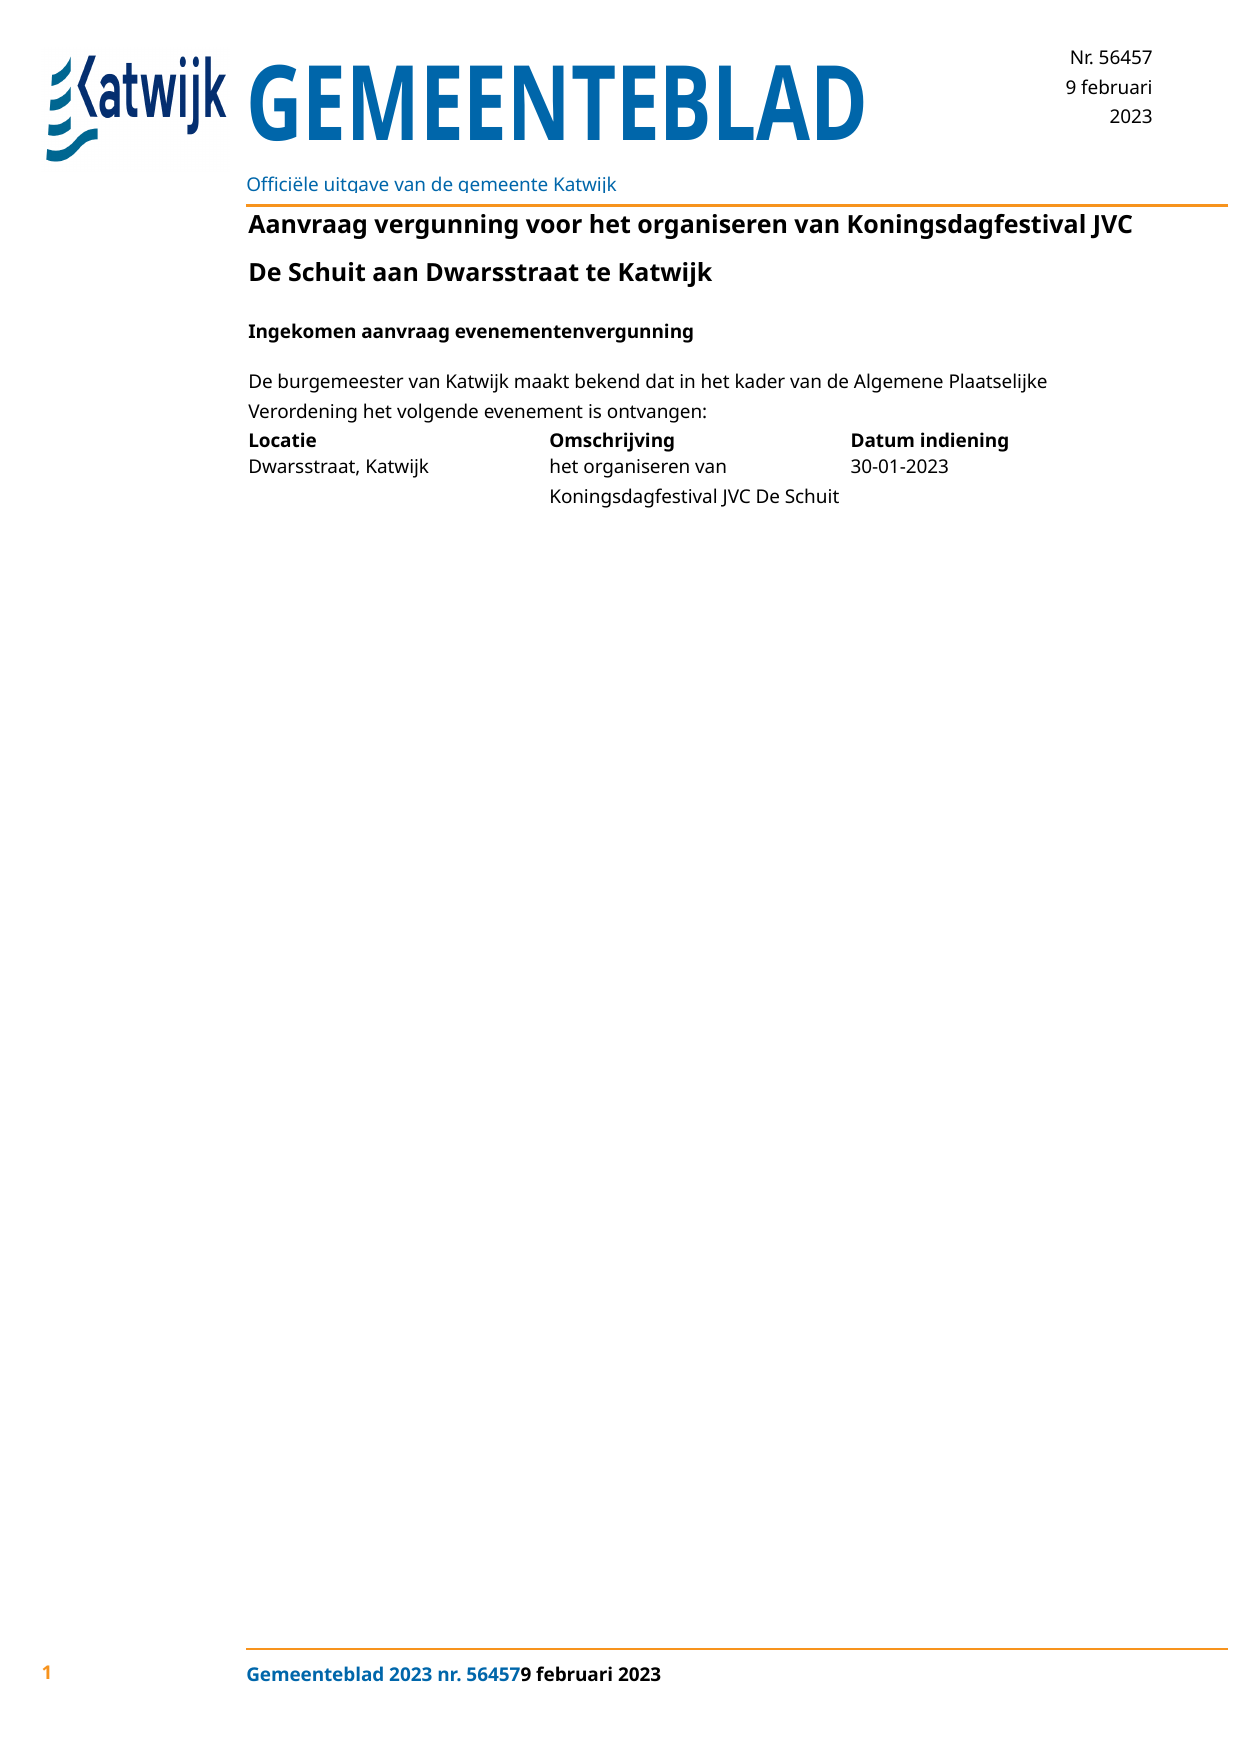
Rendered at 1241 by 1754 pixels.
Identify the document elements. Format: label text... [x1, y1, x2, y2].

picture [41, 47, 231, 172]
table_cell Dwarsstraat, Katwijk [248, 453, 549, 509]
table_cell 30-01-2023 [850, 453, 1152, 509]
table_cell het organiseren van Koningsdagfestival JVC De Schuit [549, 453, 850, 509]
text Aanvraag vergunning voor het organiseren van Koningsdagfestival JVC De Schuit aan Dwarsstraat te Katwijk [248, 207, 1152, 288]
table_header Locatie [248, 428, 549, 453]
text Ingekomen aanvraag evenementenvergunning [248, 318, 1152, 344]
text De burgemeester van Katwijk maakt bekend dat in het kader van de Algemene Plaatselijke Verordening het volgende evenement is ontvangen: [248, 368, 1152, 424]
table_header Omschrijving [549, 428, 850, 453]
table_header Datum indiening [850, 428, 1152, 453]
